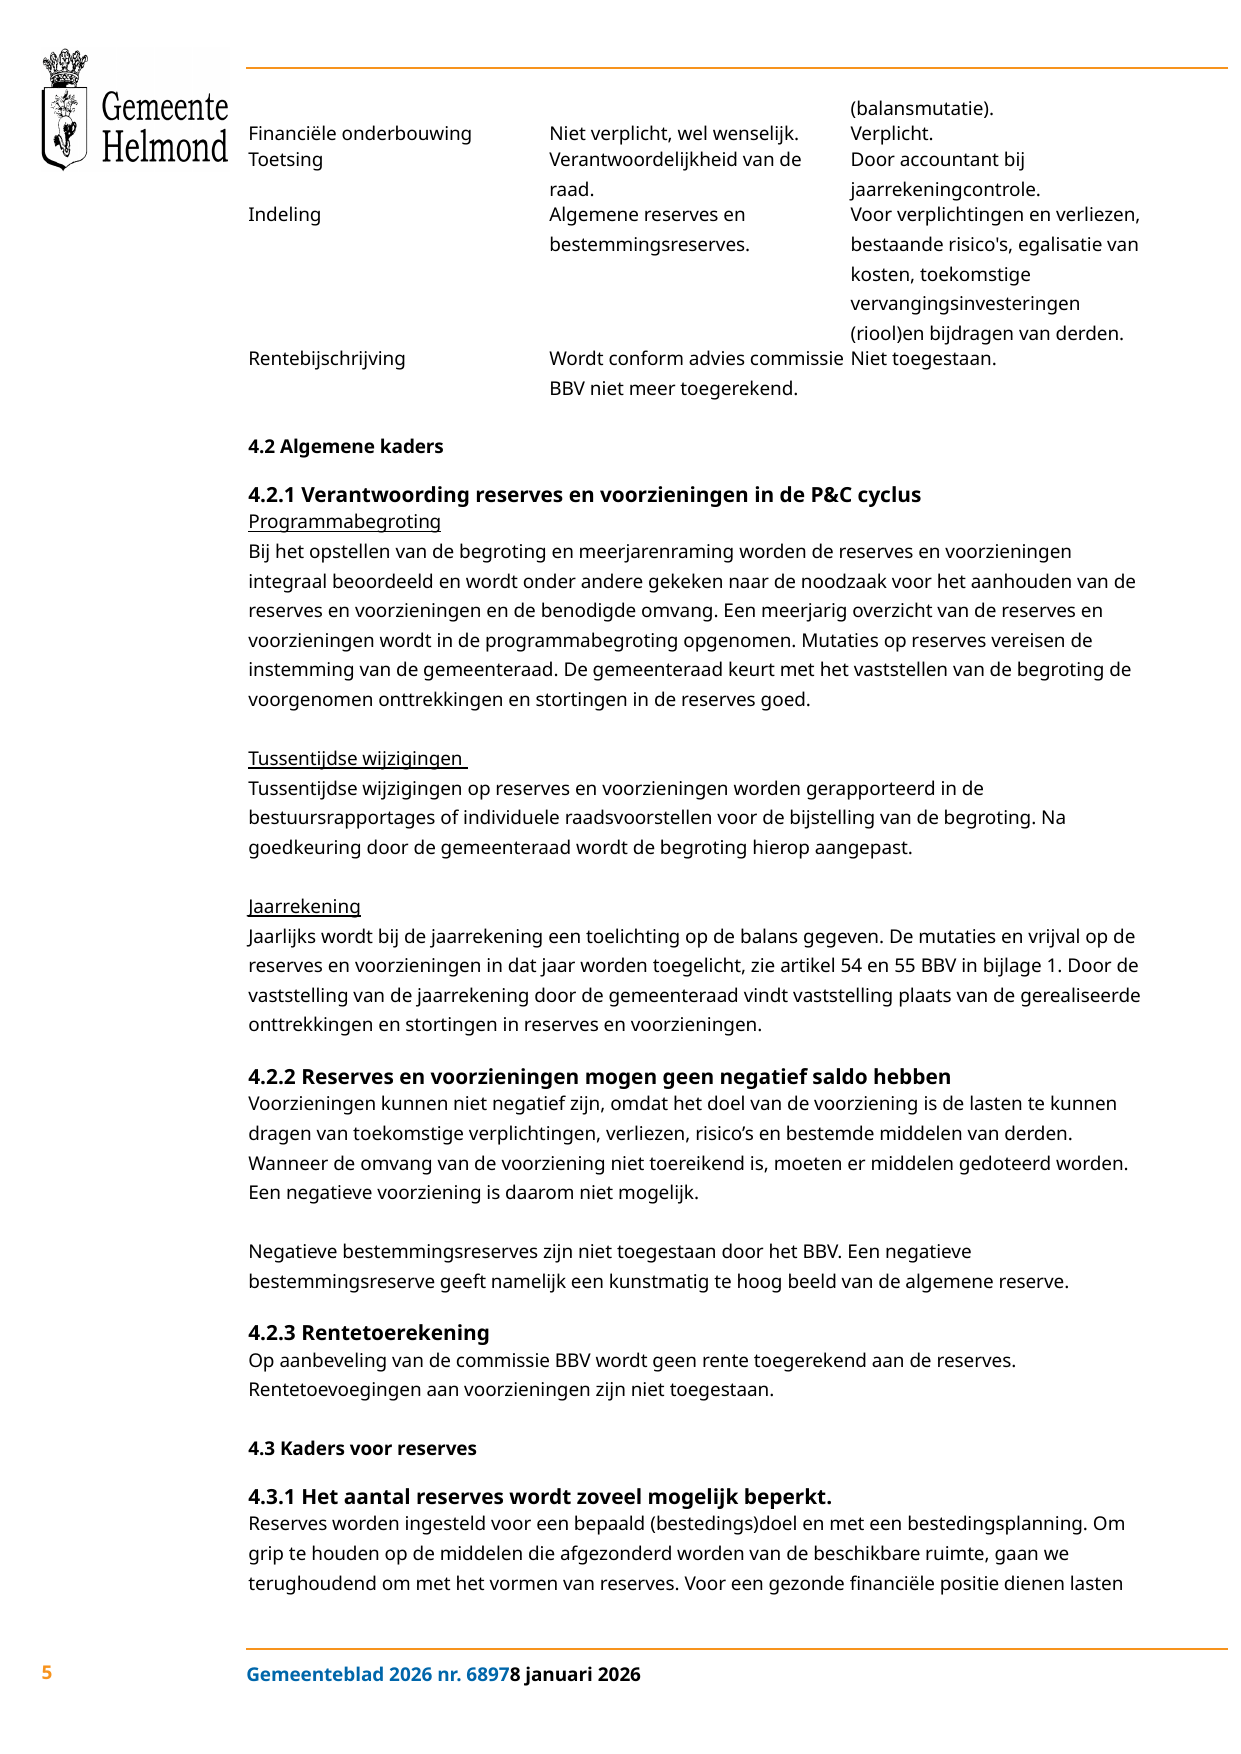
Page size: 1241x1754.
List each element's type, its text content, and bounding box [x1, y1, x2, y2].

text 4.2.2 Reserves en voorzieningen mogen geen negatief saldo hebben [248, 1062, 1152, 1091]
table_cell Financiële onderbouwing [248, 121, 549, 146]
text Tussentijdse wijzigingen [248, 745, 1152, 771]
table_cell Niet toegestaan. [850, 346, 1152, 401]
text Negatieve bestemmingsreserves zijn niet toegestaan door het BBV. Een negatieve bestemmingsreserve geeft namelijk een kunstmatig te hoog beeld van de algemene reserve. [248, 1238, 1152, 1294]
text Programmabegroting [248, 509, 1152, 534]
text Reserves worden ingesteld voor een bepaald (bestedings)doel en met een bestedingsplanning. Om grip te houden op de middelen die afgezonderd worden van de beschikbare ruimte, gaan we terughoudend om met het vormen van reserves. Voor een gezonde financiële positie dienen lasten [248, 1511, 1152, 1596]
table_cell Verantwoordelijkheid van de raad. [549, 146, 850, 202]
text Jaarrekening [248, 893, 1152, 919]
picture [41, 47, 231, 172]
table_cell Wordt conform advies commissie BBV niet meer toegerekend. [549, 346, 850, 401]
table_cell Algemene reserves en bestemmingsreserves. [549, 202, 850, 346]
text Bij het opstellen van de begroting en meerjarenraming worden de reserves en voorzieningen integraal beoordeeld en wordt onder andere gekeken naar de noodzaak voor het aanhouden van de reserves en voorzieningen en de benodigde omvang. Een meerjarig overzicht van de reserves en voorzieningen wordt in de programmabegroting opgenomen. Mutaties op reserves vereisen de instemming van de gemeenteraad. De gemeenteraad keurt met het vaststellen van de begroting de voorgenomen onttrekkingen en stortingen in de reserves goed. [248, 538, 1152, 712]
text Jaarlijks wordt bij de jaarrekening een toelichting op de balans gegeven. De mutaties en vrijval op de reserves en voorzieningen in dat jaar worden toegelicht, zie artikel 54 en 55 BBV in bijlage 1. Door de vaststelling van de jaarrekening door de gemeenteraad vindt vaststelling plaats van de gerealiseerde onttrekkingen en stortingen in reserves en voorzieningen. [248, 923, 1152, 1037]
text 4.2 Algemene kaders [248, 434, 1152, 459]
text 4.3 Kaders voor reserves [248, 1436, 1152, 1461]
table_cell [248, 95, 549, 121]
table_cell Verplicht. [850, 121, 1152, 146]
text Tussentijdse wijzigingen op reserves en voorzieningen worden gerapporteerd in de bestuursrapportages of individuele raadsvoorstellen voor de bijstelling van de begroting. Na goedkeuring door de gemeenteraad wordt de begroting hierop aangepast. [248, 775, 1152, 860]
text Op aanbeveling van de commissie BBV wordt geen rente toegerekend aan de reserves. Rentetoevoegingen aan voorzieningen zijn niet toegestaan. [248, 1347, 1152, 1402]
table_cell [549, 95, 850, 121]
table_cell Indeling [248, 202, 549, 346]
table_cell (balansmutatie). [850, 95, 1152, 121]
text 4.2.3 Rentetoerekening [248, 1318, 1152, 1347]
text Voorzieningen kunnen niet negatief zijn, omdat het doel van de voorziening is de lasten te kunnen dragen van toekomstige verplichtingen, verliezen, risico’s en bestemde middelen van derden. Wanneer de omvang van de voorziening niet toereikend is, moeten er middelen gedoteerd worden. Een negatieve voorziening is daarom niet mogelijk. [248, 1091, 1152, 1205]
table_cell Door accountant bij jaarrekeningcontrole. [850, 146, 1152, 202]
table_cell Niet verplicht, wel wenselijk. [549, 121, 850, 146]
text 4.2.1 Verantwoording reserves en voorzieningen in de P&C cyclus [248, 480, 1152, 509]
text 4.3.1 Het aantal reserves wordt zoveel mogelijk beperkt. [248, 1482, 1152, 1511]
table_cell Voor verplichtingen en verliezen, bestaande risico's, egalisatie van kosten, toekomstige vervangingsinvesteringen (riool)en bijdragen van derden. [850, 202, 1152, 346]
table_cell Rentebijschrijving [248, 346, 549, 401]
table_cell Toetsing [248, 146, 549, 202]
